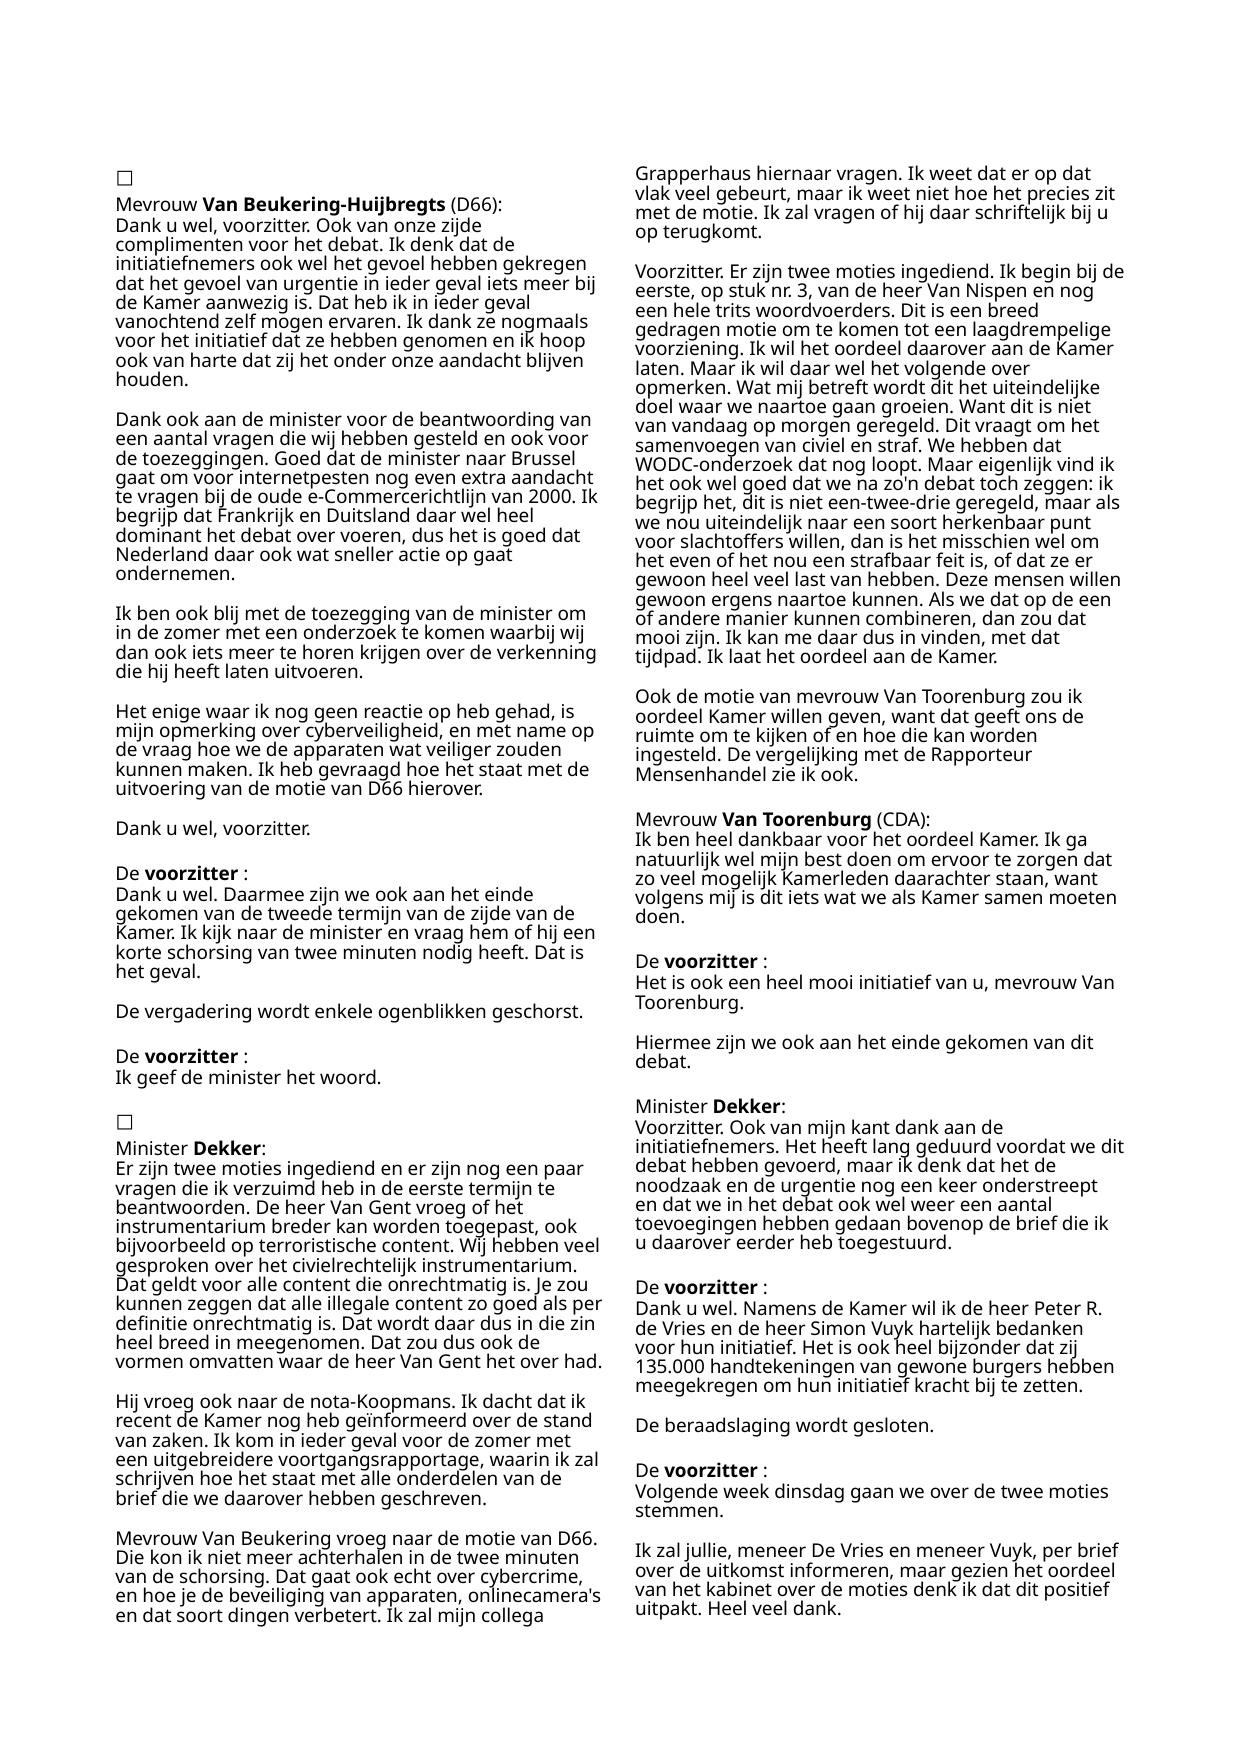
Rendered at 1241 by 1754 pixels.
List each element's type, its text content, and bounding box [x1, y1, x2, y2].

text De voorzitter : [635, 1457, 1125, 1483]
text Voorzitter. Ook van mijn kant dank aan de initiatiefnemers. Het heeft lang geduurd voordat we dit debat hebben gevoerd, maar ik denk dat het de noodzaak en de urgentie nog een keer onderstreept en dat we in het debat ook wel weer een aantal toevoegingen hebben gedaan bovenop de brief die ik u daarover eerder heb toegestuurd. [635, 1119, 1125, 1254]
text Hiermee zijn we ook aan het einde gekomen van dit debat. [635, 1034, 1125, 1072]
text Er zijn twee moties ingediend en er zijn nog een paar vragen die ik verzuimd heb in de eerste termijn te beantwoorden. De heer Van Gent vroeg of het instrumentarium breder kan worden toegepast, ook bijvoorbeeld op terroristische content. Wij hebben veel gesproken over het civielrechtelijk instrumentarium. Dat geldt voor alle content die onrechtmatig is. Je zou kunnen zeggen dat alle illegale content zo goed als per definitie onrechtmatig is. Dat wordt daar dus in die zin heel breed in meegenomen. Dat zou dus ook de vormen omvatten waar de heer Van Gent het over had. [115, 1160, 605, 1372]
text De beraadslaging wordt gesloten. [635, 1417, 1125, 1437]
text Het is ook een heel mooi initiatief van u, mevrouw Van Toorenburg. [635, 974, 1125, 1013]
text Het enige waar ik nog geen reactie op heb gehad, is mijn opmerking over cyberveiligheid, en met name op de vraag hoe we de apparaten wat veiliger zouden kunnen maken. Ik heb gevraagd hoe het staat met de uitvoering van de motie van D66 hierover. [115, 703, 605, 799]
text De voorzitter : [635, 949, 1125, 974]
text Dank u wel. Daarmee zijn we ook aan het einde gekomen van de tweede termijn van de zijde van de Kamer. Ik kijk naar de minister en vraag hem of hij een korte schorsing van twee minuten nodig heeft. Dat is het geval. [115, 886, 605, 982]
text De voorzitter : [635, 1274, 1125, 1300]
text Ik ben heel dankbaar voor het oordeel Kamer. Ik ga natuurlijk wel mijn best doen om ervoor te zorgen dat zo veel mogelijk Kamerleden daarachter staan, want volgens mij is dit iets wat we als Kamer samen moeten doen. [635, 831, 1125, 928]
text Volgende week dinsdag gaan we over de twee moties stemmen. [635, 1483, 1125, 1522]
text Mevrouw Van Beukering vroeg naar de motie van D66. Die kon ik niet meer achterhalen in de twee minuten van de schorsing. Dat gaat ook echt over cybercrime, en hoe je de beveiliging van apparaten, onlinecamera's en dat soort dingen verbetert. Ik zal mijn collega [115, 1529, 605, 1626]
text Mevrouw Van Beukering-Huijbregts (D66): [115, 191, 605, 217]
text Hij vroeg ook naar de nota-Koopmans. Ik dacht dat ik recent de Kamer nog heb geïnformeerd over de stand van zaken. Ik kom in ieder geval voor de zomer met een uitgebreidere voortgangsrapportage, waarin ik zal schrijven hoe het staat met alle onderdelen van de brief die we daarover hebben geschreven. [115, 1393, 605, 1509]
text Dank ook aan de minister voor de beantwoording van een aantal vragen die wij hebben gesteld en ook voor de toezeggingen. Goed dat de minister naar Brussel gaat om voor internetpesten nog even extra aandacht te vragen bij de oude e-Commercerichtlijn van 2000. Ik begrijp dat Frankrijk en Duitsland daar wel heel dominant het debat over voeren, dus het is goed dat Nederland daar ook wat sneller actie op gaat ondernemen. [115, 411, 605, 584]
text Ik ben ook blij met de toezegging van de minister om in de zomer met een onderzoek te komen waarbij wij dan ook iets meer te horen krijgen over de verkenning die hij heeft laten uitvoeren. [115, 605, 605, 682]
text Minister Dekker: [635, 1093, 1125, 1119]
text Dank u wel, voorzitter. Ook van onze zijde complimenten voor het debat. Ik denk dat de initiatiefnemers ook wel het gevoel hebben gekregen dat het gevoel van urgentie in ieder geval iets meer bij de Kamer aanwezig is. Dat heb ik in ieder geval vanochtend zelf mogen ervaren. Ik dank ze nogmaals voor het initiatief dat ze hebben genomen en ik hoop ook van harte dat zij het onder onze aandacht blijven houden. [115, 217, 605, 390]
text Dank u wel. Namens de Kamer wil ik de heer Peter R. de Vries en de heer Simon Vuyk hartelijk bedanken voor hun initiatief. Het is ook heel bijzonder dat zij 135.000 handtekeningen van gewone burgers hebben meegekregen om hun initiatief kracht bij te zetten. [635, 1300, 1125, 1397]
text ⬜ [115, 165, 605, 191]
text Mevrouw Van Toorenburg (CDA): [635, 806, 1125, 831]
text De voorzitter : [115, 860, 605, 886]
text Grapperhaus hiernaar vragen. Ik weet dat er op dat vlak veel gebeurt, maar ik weet niet hoe het precies zit met de motie. Ik zal vragen of hij daar schriftelijk bij u op terugkomt. [635, 165, 1125, 242]
text Dank u wel, voorzitter. [115, 820, 605, 839]
text Voorzitter. Er zijn twee moties ingediend. Ik begin bij de eerste, op stuk nr. 3, van de heer Van Nispen en nog een hele trits woordvoerders. Dit is een breed gedragen motie om te komen tot een laagdrempelige voorziening. Ik wil het oordeel daarover aan de Kamer laten. Maar ik wil daar wel het volgende over opmerken. Wat mij betreft wordt dit het uiteindelijke doel waar we naartoe gaan groeien. Want dit is niet van vandaag op morgen geregeld. Dit vraagt om het samenvoegen van civiel en straf. We hebben dat WODC-onderzoek dat nog loopt. Maar eigenlijk vind ik het ook wel goed dat we na zo'n debat toch zeggen: ik begrijp het, dit is niet een-twee-drie geregeld, maar als we nou uiteindelijk naar een soort herkenbaar punt voor slachtoffers willen, dan is het misschien wel om het even of het nou een strafbaar feit is, of dat ze er gewoon heel veel last van hebben. Deze mensen willen gewoon ergens naartoe kunnen. Als we dat op de een of andere manier kunnen combineren, dan zou dat mooi zijn. Ik kan me daar dus in vinden, met dat tijdpad. Ik laat het oordeel aan de Kamer. [635, 263, 1125, 668]
text Minister Dekker: [115, 1135, 605, 1160]
text De vergadering wordt enkele ogenblikken geschorst. [115, 1003, 605, 1022]
text Ik geef de minister het woord. [115, 1069, 605, 1088]
text Ik zal jullie, meneer De Vries en meneer Vuyk, per brief over de uitkomst informeren, maar gezien het oordeel van het kabinet over de moties denk ik dat dit positief uitpakt. Heel veel dank. [635, 1542, 1125, 1619]
text Ook de motie van mevrouw Van Toorenburg zou ik oordeel Kamer willen geven, want dat geeft ons de ruimte om te kijken of en hoe die kan worden ingesteld. De vergelijking met de Rapporteur Mensenhandel zie ik ook. [635, 688, 1125, 785]
text De voorzitter : [115, 1043, 605, 1069]
text ⬜ [115, 1109, 605, 1135]
